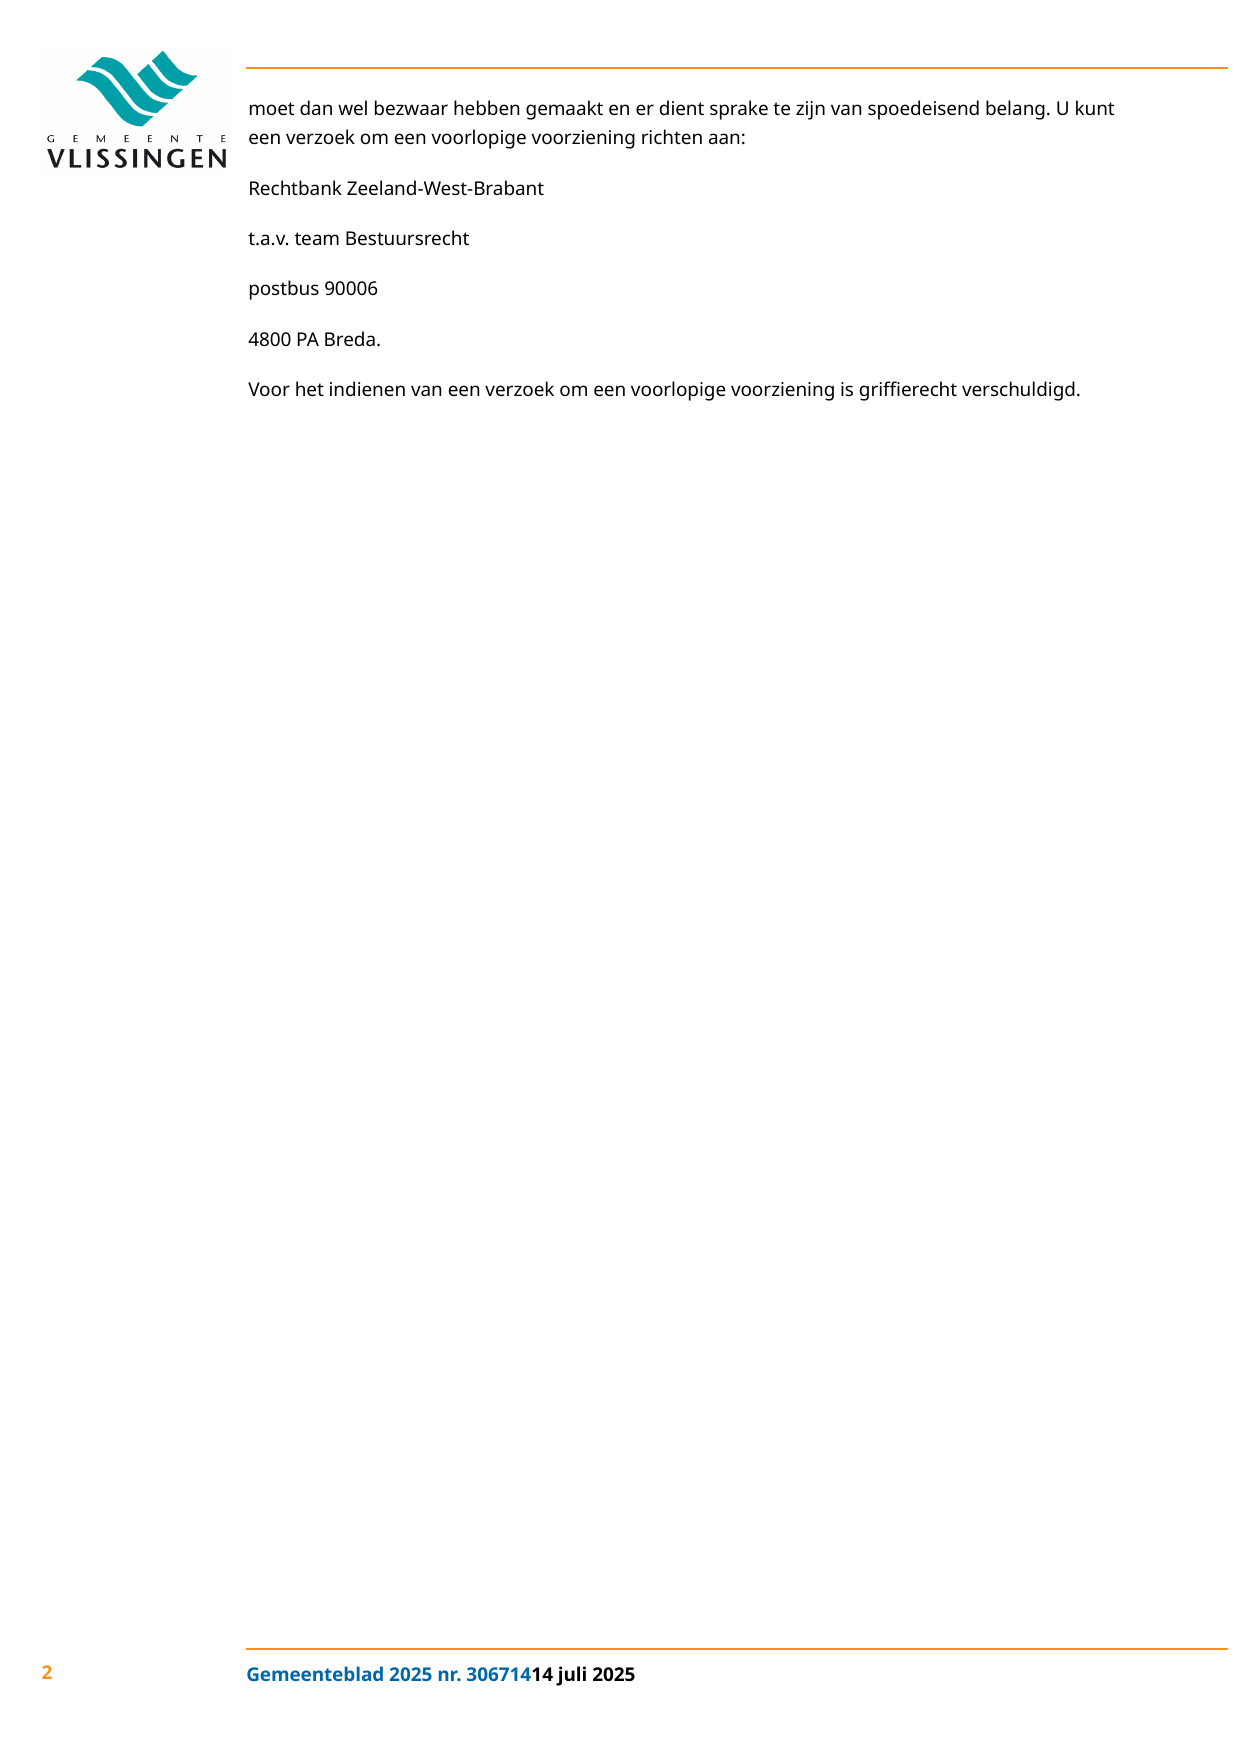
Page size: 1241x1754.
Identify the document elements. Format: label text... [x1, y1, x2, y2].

text postbus 90006 [248, 276, 1152, 301]
text t.a.v. team Bestuursrecht [248, 225, 1152, 251]
text Voor het indienen van een verzoek om een voorlopige voorziening is griffierecht verschuldigd. [248, 376, 1152, 402]
text Rechtbank Zeeland-West-Brabant [248, 175, 1152, 201]
text moet dan wel bezwaar hebben gemaakt en er dient sprake te zijn van spoedeisend belang. U kunt een verzoek om een voorlopige voorziening richten aan: [248, 95, 1152, 150]
picture [41, 47, 231, 172]
text 4800 PA Breda. [248, 326, 1152, 352]
